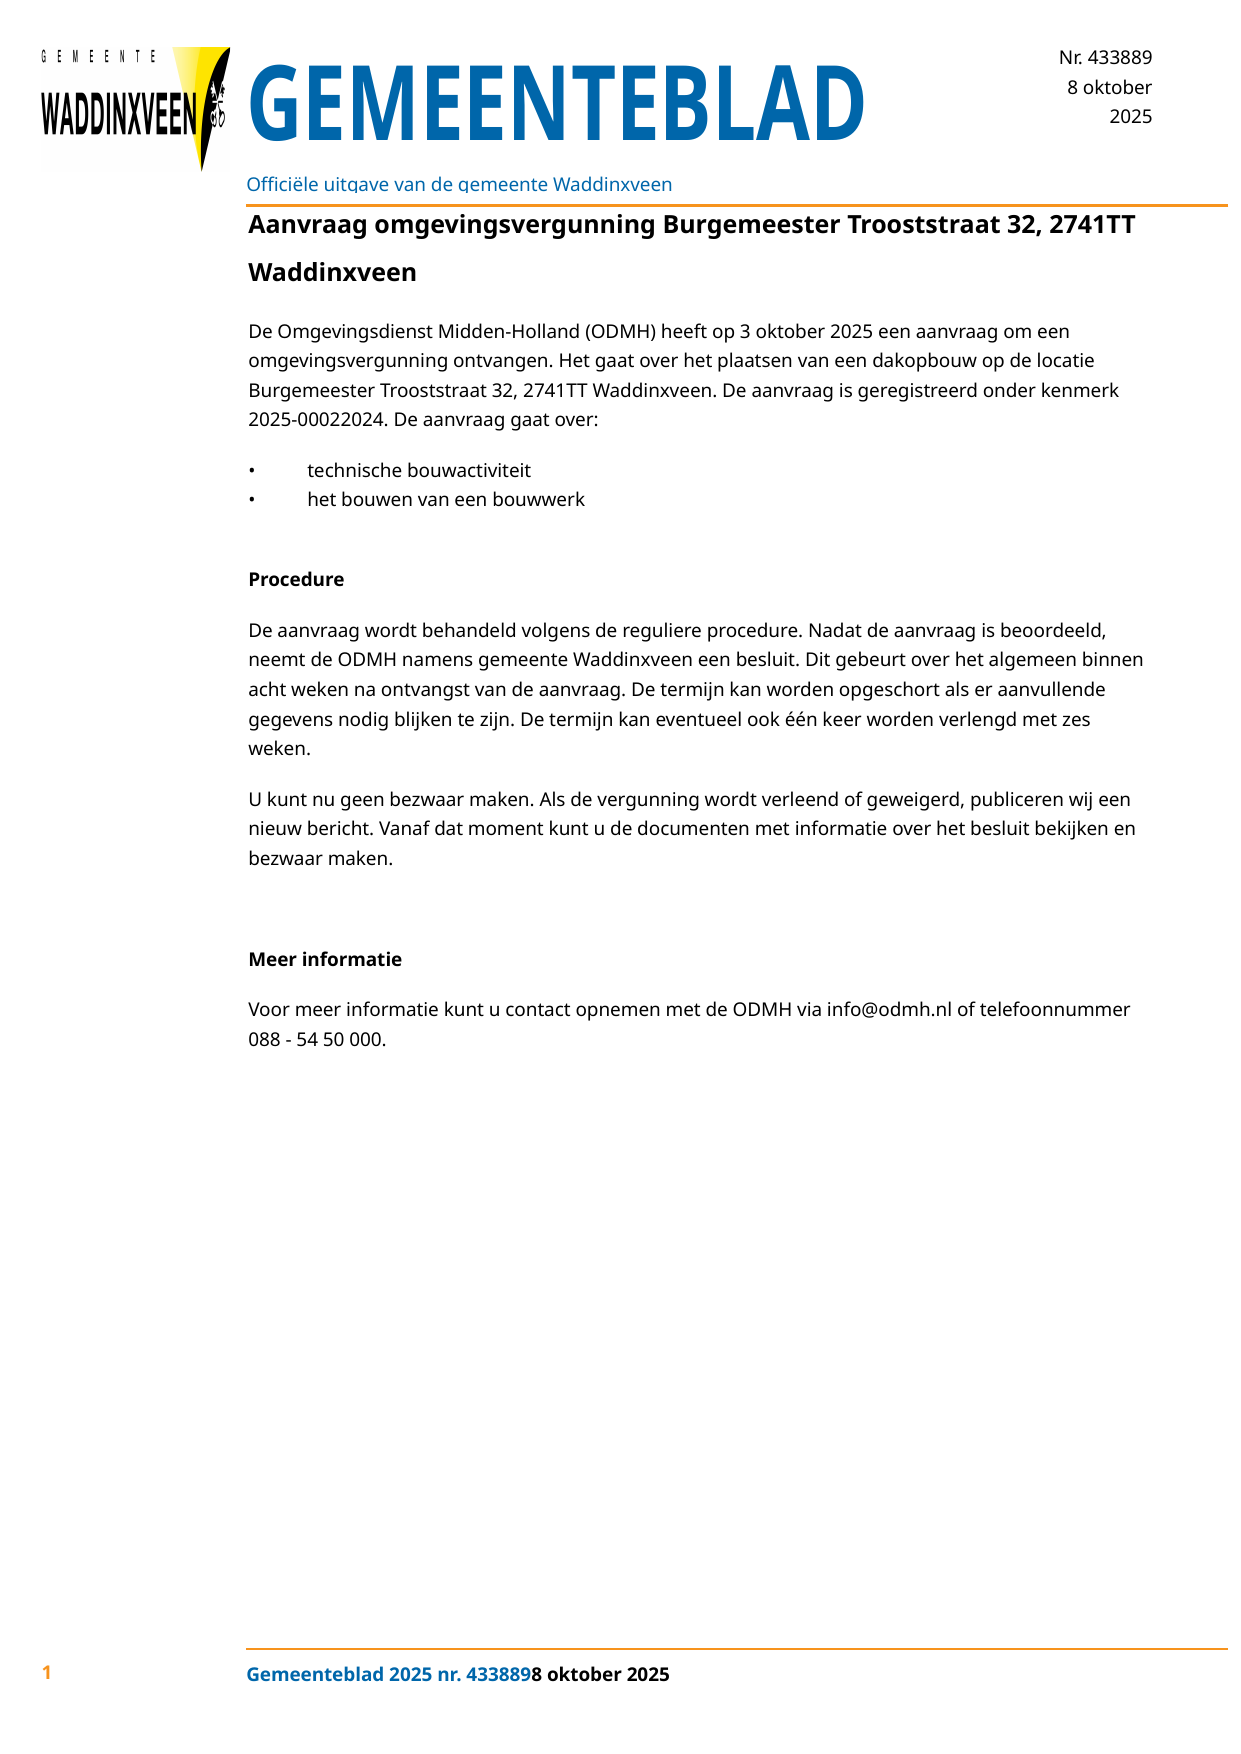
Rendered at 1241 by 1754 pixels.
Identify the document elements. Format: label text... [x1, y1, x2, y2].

picture [41, 47, 231, 172]
text De aanvraag wordt behandeld volgens de reguliere procedure. Nadat de aanvraag is beoordeeld, neemt de ODMH namens gemeente Waddinxveen een besluit. Dit gebeurt over het algemeen binnen acht weken na ontvangst van de aanvraag. De termijn kan worden opgeschort als er aanvullende gegevens nodig blijken te zijn. De termijn kan eventueel ook één keer worden verlengd met zes weken. [248, 617, 1152, 761]
list het bouwen van een bouwwerk [248, 487, 1152, 512]
text U kunt nu geen bezwaar maken. Als de vergunning wordt verleend of geweigerd, publiceren wij een nieuw bericht. Vanaf dat moment kunt u de documenten met informatie over het besluit bekijken en bezwaar maken. [248, 786, 1152, 871]
text Voor meer informatie kunt u contact opnemen met de ODMH via info@odmh.nl of telefoonnummer 088 - 54 50 000. [248, 996, 1152, 1052]
text Meer informatie [248, 946, 1152, 972]
text Aanvraag omgevingsvergunning Burgemeester Trooststraat 32, 2741TT Waddinxveen [248, 207, 1152, 288]
text De Omgevingsdienst Midden-Holland (ODMH) heeft op 3 oktober 2025 een aanvraag om een omgevingsvergunning ontvangen. Het gaat over het plaatsen van een dakopbouw op de locatie Burgemeester Trooststraat 32, 2741TT Waddinxveen. De aanvraag is geregistreerd onder kenmerk 2025-00022024. De aanvraag gaat over: [248, 318, 1152, 432]
text Procedure [248, 567, 1152, 592]
list technische bouwactiviteit [248, 457, 1152, 483]
